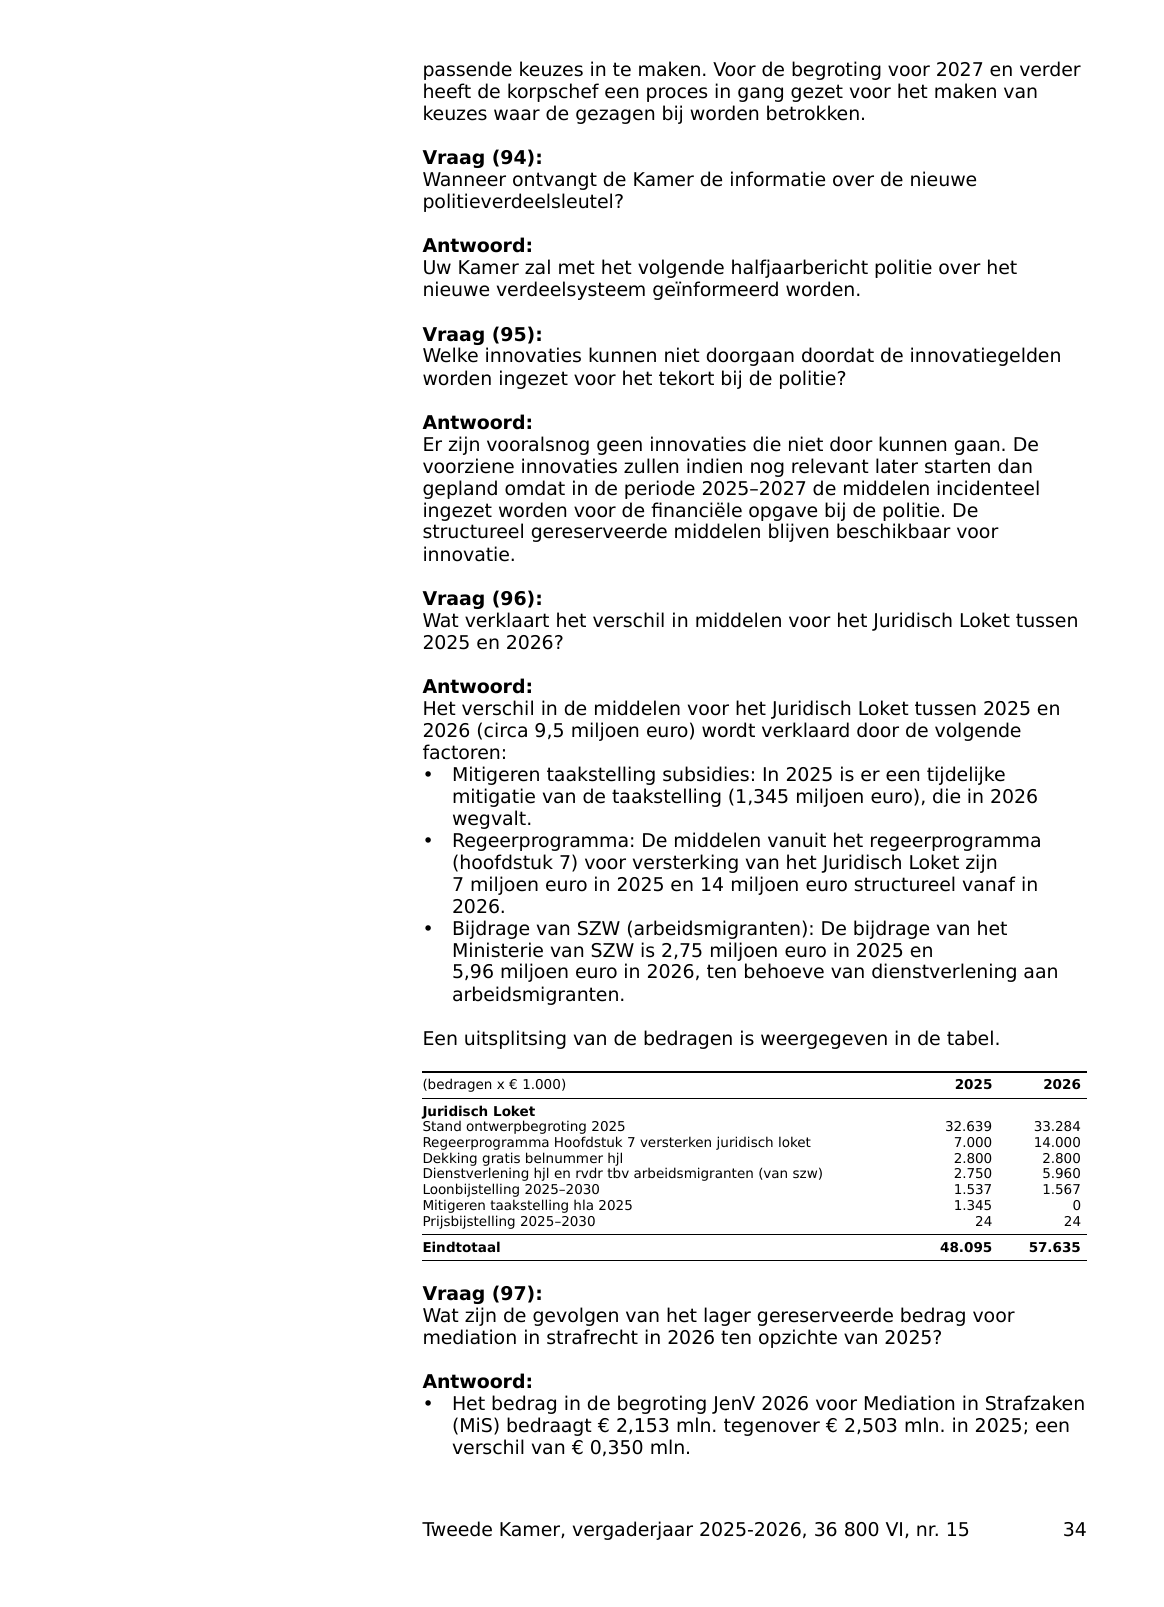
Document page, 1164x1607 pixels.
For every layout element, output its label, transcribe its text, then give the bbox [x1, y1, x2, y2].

text Vraag (94): [422, 147, 1087, 169]
table_cell Mitigeren taakstelling hla 2025 [422, 1198, 903, 1213]
text Het verschil in de middelen voor het Juridisch Loket tussen 2025 en 2026 (circa 9,5 miljoen euro) wordt verklaard door de volgende factoren: [422, 698, 1087, 764]
text Wat zijn de gevolgen van het lager gereserveerde bedrag voor mediation in strafrecht in 2026 ten opzichte van 2025? [422, 1305, 1087, 1349]
text Welke innovaties kunnen niet doorgaan doordat de innovatiegelden worden ingezet voor het tekort bij de politie? [422, 345, 1087, 389]
table_header 2025 [904, 1073, 998, 1098]
text • Regeerprogramma: De middelen vanuit het regeerprogramma (hoofdstuk 7) voor versterking van het Juridisch Loket zijn 7 miljoen euro in 2025 en 14 miljoen euro structureel vanaf in 2026. [422, 829, 1087, 917]
text Een uitsplitsing van de bedragen is weergegeven in de tabel. [422, 1028, 1087, 1049]
text Wat verklaart het verschil in middelen voor het Juridisch Loket tussen 2025 en 2026? [422, 609, 1087, 653]
table_cell 0 [998, 1198, 1087, 1213]
table_cell 2.800 [998, 1151, 1087, 1166]
text Vraag (97): [422, 1283, 1087, 1305]
table_cell [998, 1099, 1087, 1119]
table_cell Juridisch Loket [422, 1099, 903, 1119]
table_header (bedragen x € 1.000) [422, 1073, 903, 1098]
table_cell 1.537 [904, 1182, 998, 1198]
text Antwoord: [422, 412, 1087, 433]
table_cell 14.000 [998, 1135, 1087, 1151]
table_cell 1.345 [904, 1198, 998, 1213]
text Antwoord: [422, 235, 1087, 257]
table_cell 33.284 [998, 1119, 1087, 1135]
table_cell 1.567 [998, 1182, 1087, 1198]
table_cell 48.095 [904, 1235, 998, 1260]
table_cell Prijsbijstelling 2025–2030 [422, 1214, 903, 1234]
table_cell 2.750 [904, 1166, 998, 1182]
table_cell 32.639 [904, 1119, 998, 1135]
text Antwoord: [422, 1371, 1087, 1393]
text Vraag (96): [422, 588, 1087, 609]
table_cell Regeerprogramma Hoofdstuk 7 versterken juridisch loket [422, 1135, 903, 1151]
text • Het bedrag in de begroting JenV 2026 voor Mediation in Strafzaken (MiS) bedraagt € 2,153 mln. tegenover € 2,503 mln. in 2025; een verschil van € 0,350 mln. [422, 1393, 1087, 1459]
table_header 2026 [998, 1073, 1087, 1098]
table_cell Dienstverlening hjl en rvdr tbv arbeidsmigranten (van szw) [422, 1166, 903, 1182]
text Uw Kamer zal met het volgende halfjaarbericht politie over het nieuwe verdeelsysteem geïnformeerd worden. [422, 257, 1087, 301]
text • Mitigeren taakstelling subsidies: In 2025 is er een tijdelijke mitigatie van de taakstelling (1,345 miljoen euro), die in 2026 wegvalt. [422, 764, 1087, 829]
table_cell 7.000 [904, 1135, 998, 1151]
table_cell Loonbijstelling 2025–2030 [422, 1182, 903, 1198]
table_cell [904, 1099, 998, 1119]
table_cell 5.960 [998, 1166, 1087, 1182]
table_cell 2.800 [904, 1151, 998, 1166]
text passende keuzes in te maken. Voor de begroting voor 2027 en verder heeft de korpschef een proces in gang gezet voor het maken van keuzes waar de gezagen bij worden betrokken. [422, 59, 1087, 125]
table_cell Eindtotaal [422, 1235, 903, 1260]
text Er zijn vooralsnog geen innovaties die niet door kunnen gaan. De voorziene innovaties zullen indien nog relevant later starten dan gepland omdat in de periode 2025–2027 de middelen incidenteel ingezet worden voor de financiële opgave bij de politie. De structureel gereserveerde middelen blijven beschikbaar voor innovatie. [422, 433, 1087, 565]
table_cell 57.635 [998, 1235, 1087, 1260]
table_cell Stand ontwerpbegroting 2025 [422, 1119, 903, 1135]
table_cell Dekking gratis belnummer hjl [422, 1151, 903, 1166]
text Wanneer ontvangt de Kamer de informatie over de nieuwe politieverdeelsleutel? [422, 169, 1087, 213]
text • Bijdrage van SZW (arbeidsmigranten): De bijdrage van het Ministerie van SZW is 2,75 miljoen euro in 2025 en 5,96 miljoen euro in 2026, ten behoeve van dienstverlening aan arbeidsmigranten. [422, 917, 1087, 1005]
table_cell 24 [998, 1214, 1087, 1234]
text Antwoord: [422, 676, 1087, 698]
table_cell 24 [904, 1214, 998, 1234]
text Vraag (95): [422, 323, 1087, 345]
